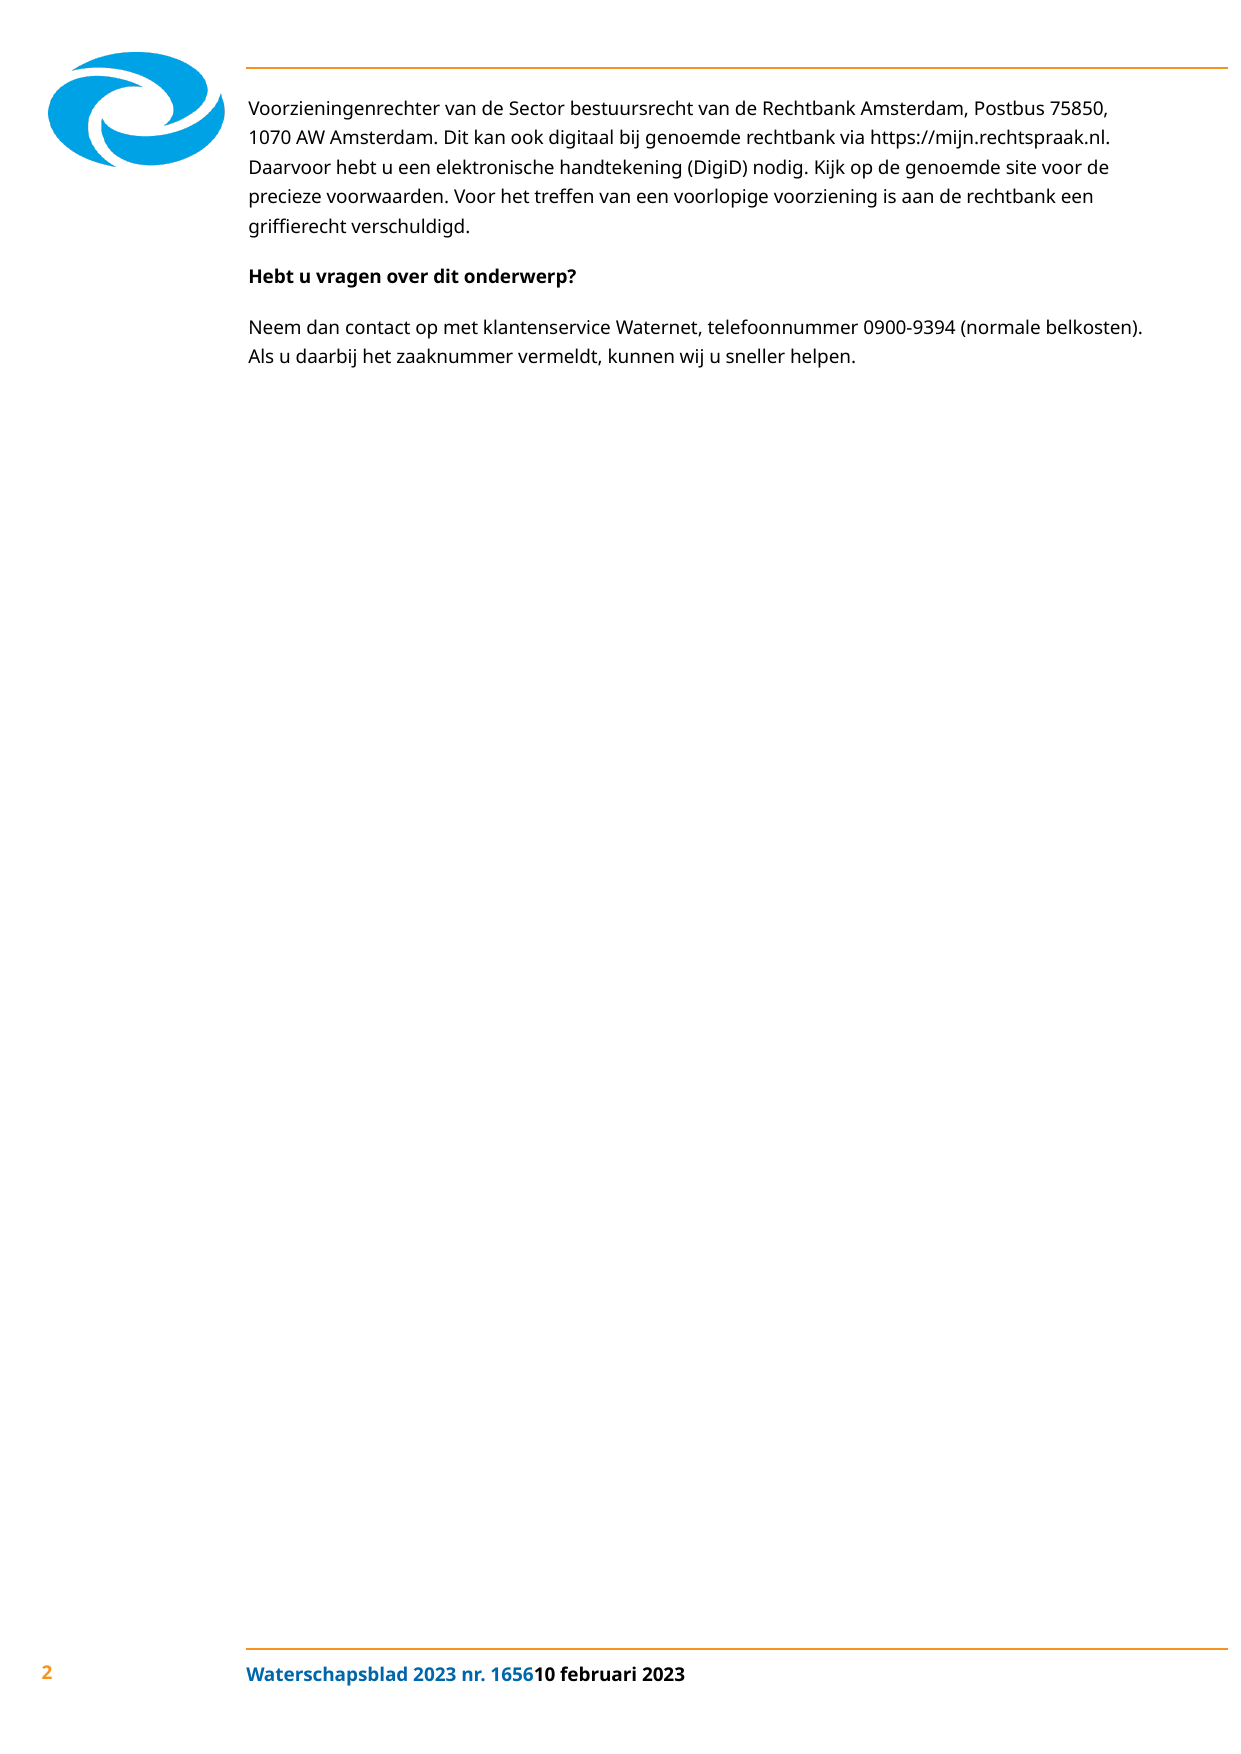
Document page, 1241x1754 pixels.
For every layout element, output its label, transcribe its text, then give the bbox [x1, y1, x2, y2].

text Neem dan contact op met klantenservice Waternet, telefoonnummer 0900-9394 (normale belkosten). Als u daarbij het zaaknummer vermeldt, kunnen wij u sneller helpen. [248, 314, 1152, 369]
text Hebt u vragen over dit onderwerp? [248, 263, 1152, 289]
picture [41, 47, 231, 172]
text Voorzieningenrechter van de Sector bestuursrecht van de Rechtbank Amsterdam, Postbus 75850, 1070 AW Amsterdam. Dit kan ook digitaal bij genoemde rechtbank via https://mijn.rechtspraak.nl. Daarvoor hebt u een elektronische handtekening (DigiD) nodig. Kijk op de genoemde site voor de precieze voorwaarden. Voor het treffen van een voorlopige voorziening is aan de rechtbank een griffierecht verschuldigd. [248, 95, 1152, 239]
